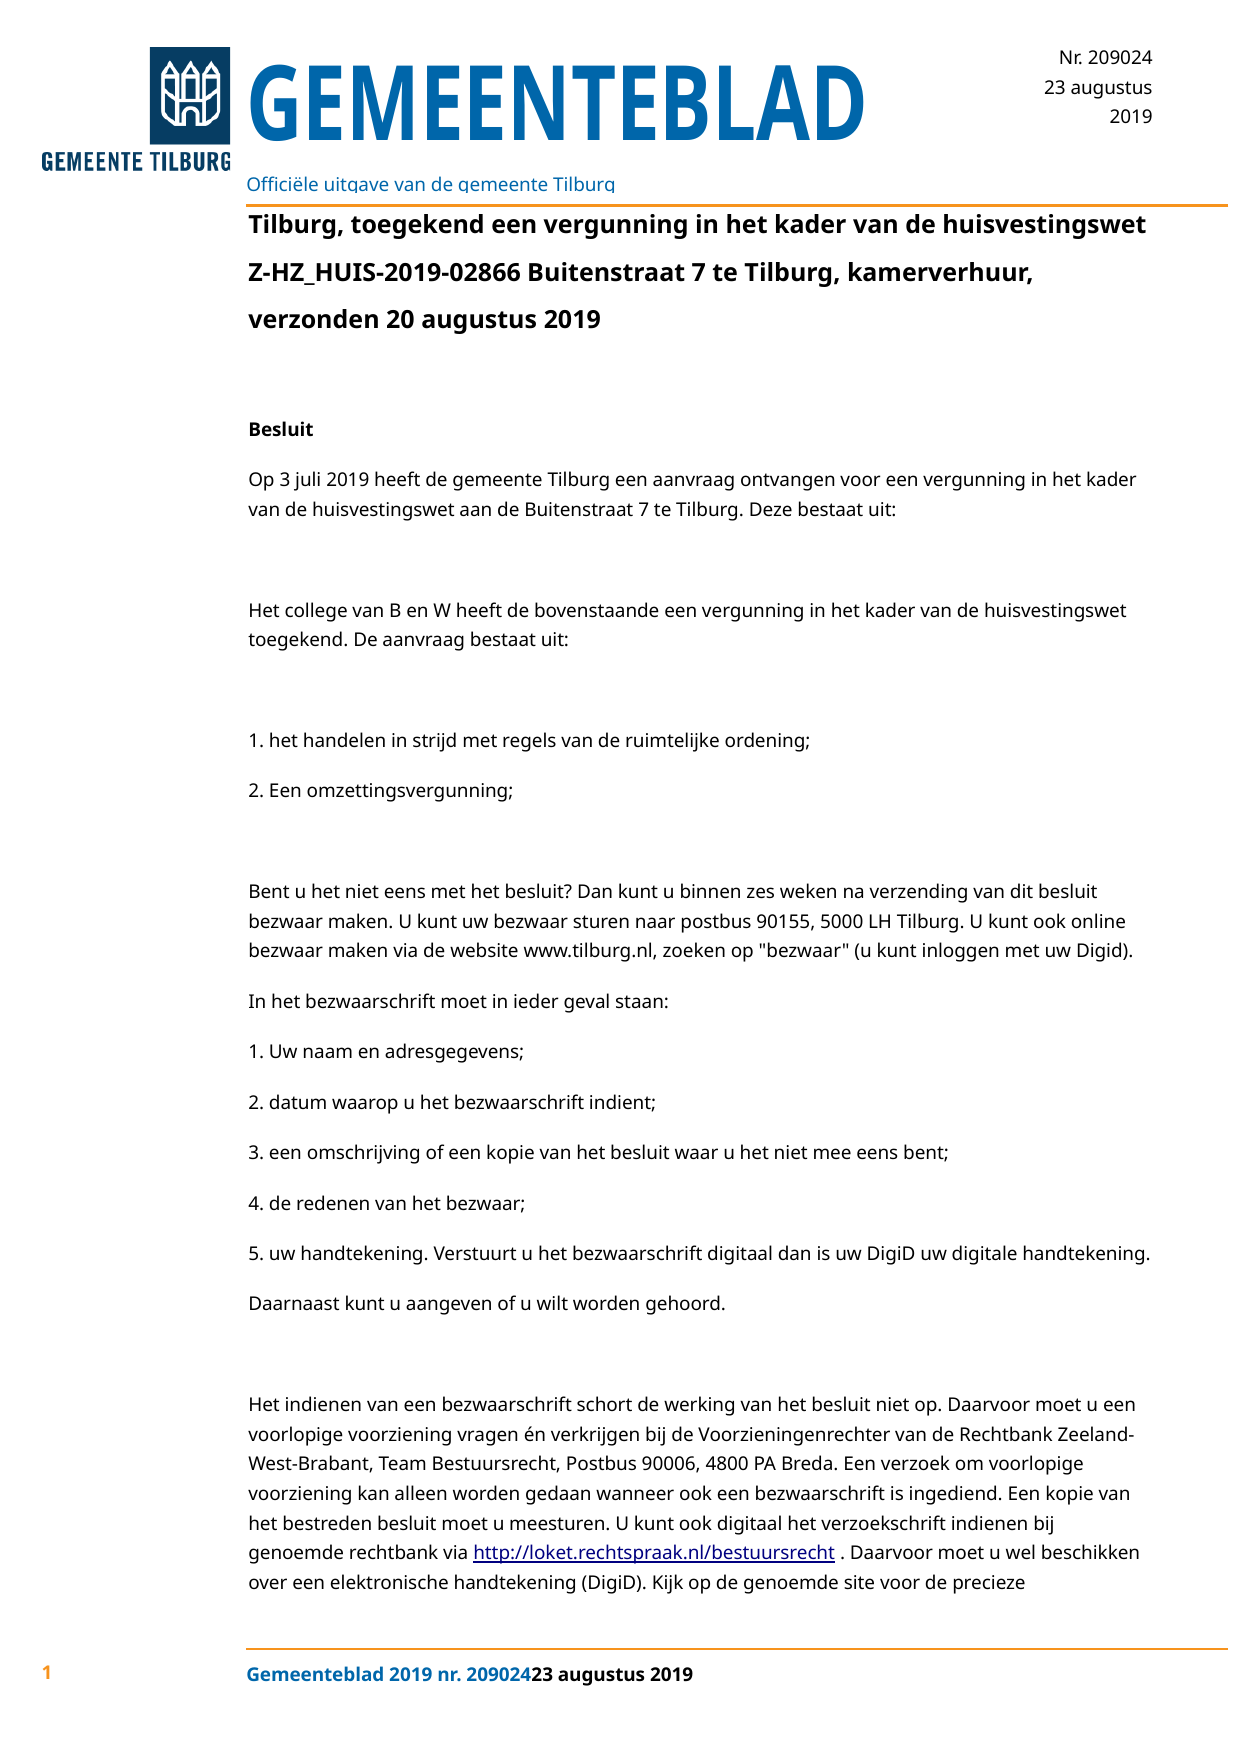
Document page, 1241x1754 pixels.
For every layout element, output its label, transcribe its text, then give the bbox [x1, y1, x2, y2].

text 2. Een omzettingsvergunning; [248, 778, 1152, 803]
text Op 3 juli 2019 heeft de gemeente Tilburg een aanvraag ontvangen voor een vergunning in het kader van de huisvestingswet aan de Buitenstraat 7 te Tilburg. Deze bestaat uit: [248, 466, 1152, 522]
text Het college van B en W heeft de bovenstaande een vergunning in het kader van de huisvestingswet toegekend. De aanvraag bestaat uit: [248, 597, 1152, 652]
text In het bezwaarschrift moet in ieder geval staan: [248, 988, 1152, 1014]
text 1. het handelen in strijd met regels van de ruimtelijke ordening; [248, 727, 1152, 753]
picture [41, 47, 231, 172]
text Daarnaast kunt u aangeven of u wilt worden gehoord. [248, 1291, 1152, 1316]
text 1. Uw naam en adresgegevens; [248, 1038, 1152, 1064]
text 5. uw handtekening. Verstuurt u het bezwaarschrift digitaal dan is uw DigiD uw digitale handtekening. [248, 1240, 1152, 1266]
text 4. de redenen van het bezwaar; [248, 1190, 1152, 1215]
text 2. datum waarop u het bezwaarschrift indient; [248, 1089, 1152, 1114]
text Het indienen van een bezwaarschrift schort de werking van het besluit niet op. Daarvoor moet u een voorlopige voorziening vragen én verkrijgen bij de Voorzieningenrechter van de Rechtbank Zeeland-West-Brabant, Team Bestuursrecht, Postbus 90006, 4800 PA Breda. Een verzoek om voorlopige voorziening kan alleen worden gedaan wanneer ook een bezwaarschrift is ingediend. Een kopie van het bestreden besluit moet u meesturen. U kunt ook digitaal het verzoekschrift indienen bij genoemde rechtbank via http://loket.rechtspraak.nl/bestuursrecht . Daarvoor moet u wel beschikken over een elektronische handtekening (DigiD). Kijk op de genoemde site voor de precieze [248, 1391, 1152, 1594]
text Besluit [248, 416, 1152, 442]
text Bent u het niet eens met het besluit? Dan kunt u binnen zes weken na verzending van dit besluit bezwaar maken. U kunt uw bezwaar sturen naar postbus 90155, 5000 LH Tilburg. U kunt ook online bezwaar maken via de website www.tilburg.nl, zoeken op "bezwaar" (u kunt inloggen met uw Digid). [248, 878, 1152, 963]
text Tilburg, toegekend een vergunning in het kader van de huisvestingswet Z-HZ_HUIS-2019-02866 Buitenstraat 7 te Tilburg, kamerverhuur, verzonden 20 augustus 2019 [248, 207, 1152, 336]
text 3. een omschrijving of een kopie van het besluit waar u het niet mee eens bent; [248, 1139, 1152, 1165]
